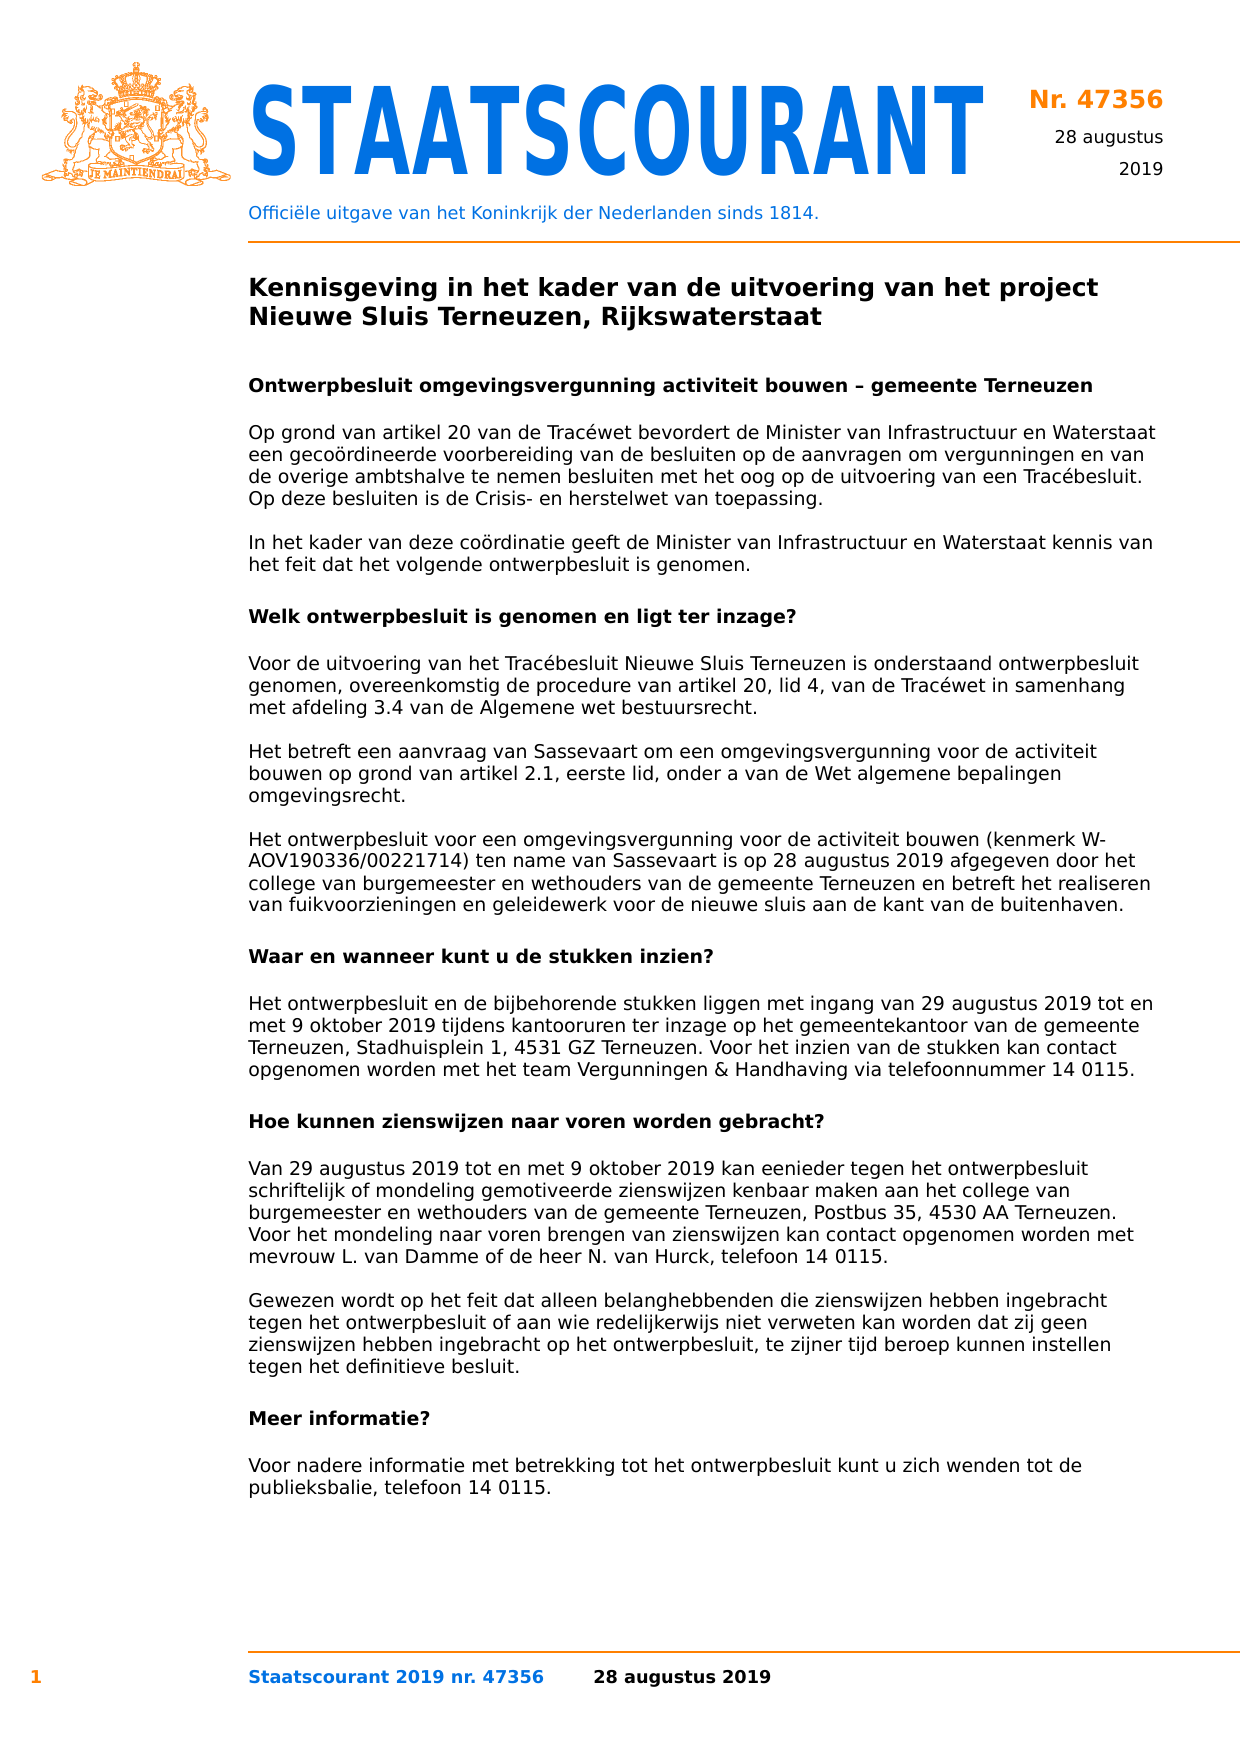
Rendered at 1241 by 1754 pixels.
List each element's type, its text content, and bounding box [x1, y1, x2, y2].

text Gewezen wordt op het feit dat alleen belanghebbenden die zienswijzen hebben ingebracht tegen het ontwerpbesluit of aan wie redelijkerwijs niet verweten kan worden dat zij geen zienswijzen hebben ingebracht op het ontwerpbesluit, te zijner tijd beroep kunnen instellen tegen het definitieve besluit. [248, 1290, 1163, 1378]
subtitle Kennisgeving in het kader van de uitvoering van het project Nieuwe Sluis Terneuzen, Rijkswaterstaat [248, 273, 1163, 331]
table_cell 2019 [998, 153, 1240, 203]
table_header [25, 62, 248, 241]
text Het betreft een aanvraag van Sassevaart om een omgevingsvergunning voor de activiteit bouwen op grond van artikel 2.1, eerste lid, onder a van de Wet algemene bepalingen omgevingsrecht. [248, 741, 1163, 807]
text Voor de uitvoering van het Tracébesluit Nieuwe Sluis Terneuzen is onderstaand ontwerpbesluit genomen, overeenkomstig de procedure van artikel 20, lid 4, van de Tracéwet in samenhang met afdeling 3.4 van de Algemene wet bestuursrecht. [248, 653, 1163, 719]
text Voor nadere informatie met betrekking tot het ontwerpbesluit kunt u zich wenden tot de publieksbalie, telefoon 14 0115. [248, 1455, 1163, 1499]
subtitle Waar en wanneer kunt u de stukken inzien? [248, 946, 1163, 968]
text In het kader van deze coördinatie geeft de Minister van Infrastructuur en Waterstaat kennis van het feit dat het volgende ontwerpbesluit is genomen. [248, 532, 1163, 576]
subtitle Meer informatie? [248, 1408, 1163, 1430]
table_cell 28 augustus [998, 121, 1240, 153]
table_header Nr. 47356 [998, 62, 1240, 121]
text Op grond van artikel 20 van de Tracéwet bevordert de Minister van Infrastructuur en Waterstaat een gecoördineerde voorbereiding van de besluiten op de aanvragen om vergunningen en van de overige ambtshalve te nemen besluiten met het oog op de uitvoering van een Tracébesluit. Op deze besluiten is de Crisis- en herstelwet van toepassing. [248, 422, 1163, 510]
text Het ontwerpbesluit en de bijbehorende stukken liggen met ingang van 29 augustus 2019 tot en met 9 oktober 2019 tijdens kantooruren ter inzage op het gemeentekantoor van de gemeente Terneuzen, Stadhuisplein 1, 4531 GZ Terneuzen. Voor het inzien van de stukken kan contact opgenomen worden met het team Vergunningen & Handhaving via telefoonnummer 14 0115. [248, 993, 1163, 1081]
text Het ontwerpbesluit voor een omgevingsvergunning voor de activiteit bouwen (kenmerk W-AOV190336/00221714) ten name van Sassevaart is op 28 augustus 2019 afgegeven door het college van burgemeester en wethouders van de gemeente Terneuzen en betreft het realiseren van fuikvoorzieningen en geleidewerk voor de nieuwe sluis aan de kant van de buitenhaven. [248, 828, 1163, 916]
table_header STAATSCOURANT [248, 62, 998, 203]
picture [41, 62, 231, 186]
table_cell Officiële uitgave van het Koninkrijk der Nederlanden sinds 1814. [248, 203, 1240, 241]
text Van 29 augustus 2019 tot en met 9 oktober 2019 kan eenieder tegen het ontwerpbesluit schriftelijk of mondeling gemotiveerde zienswijzen kenbaar maken aan het college van burgemeester en wethouders van de gemeente Terneuzen, Postbus 35, 4530 AA Terneuzen. Voor het mondeling naar voren brengen van zienswijzen kan contact opgenomen worden met mevrouw L. van Damme of de heer N. van Hurck, telefoon 14 0115. [248, 1158, 1163, 1268]
subtitle Hoe kunnen zienswijzen naar voren worden gebracht? [248, 1111, 1163, 1133]
subtitle Welk ontwerpbesluit is genomen en ligt ter inzage? [248, 606, 1163, 628]
subtitle Ontwerpbesluit omgevingsvergunning activiteit bouwen – gemeente Terneuzen [248, 375, 1163, 397]
